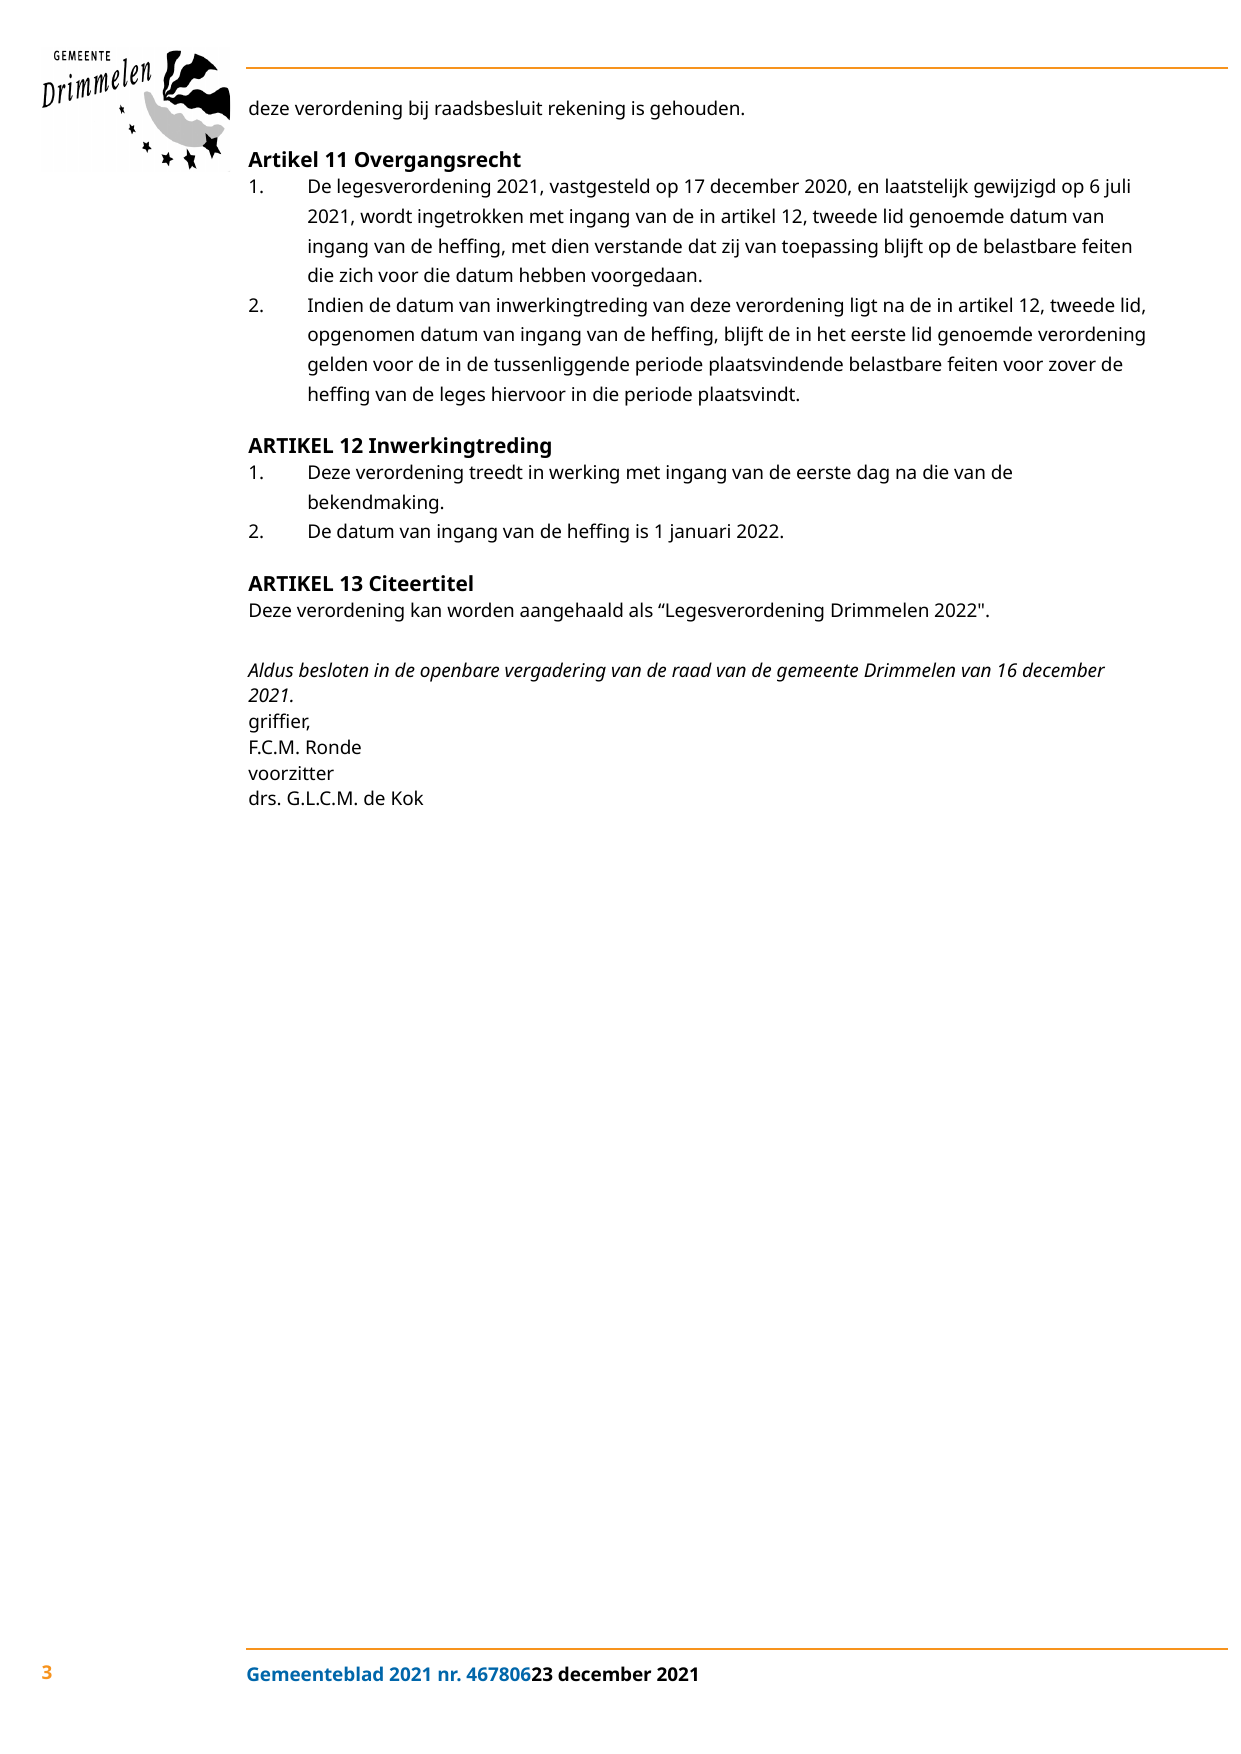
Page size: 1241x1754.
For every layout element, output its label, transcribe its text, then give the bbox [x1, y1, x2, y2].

text Deze verordening kan worden aangehaald als “Legesverordening Drimmelen 2022". [248, 598, 1152, 623]
text drs. G.L.C.M. de Kok [248, 785, 1152, 811]
text ARTIKEL 12 Inwerkingtreding [248, 431, 1152, 459]
text voorzitter [248, 760, 1152, 785]
list Deze verordening treedt in werking met ingang van de eerste dag na die van de bekendmaking. [248, 459, 1152, 515]
text deze verordening bij raadsbesluit rekening is gehouden. [248, 95, 1152, 121]
list De datum van ingang van de heffing is 1 januari 2022. [248, 519, 1152, 544]
picture [41, 47, 231, 172]
text griffier, [248, 708, 1152, 734]
text Artikel 11 Overgangsrecht [248, 145, 1152, 174]
text Aldus besloten in de openbare vergadering van de raad van de gemeente Drimmelen van 16 december 2021. [248, 657, 1152, 708]
list De legesverordening 2021, vastgesteld op 17 december 2020, en laatstelijk gewijzigd op 6 juli 2021, wordt ingetrokken met ingang van de in artikel 12, tweede lid genoemde datum van ingang van de heffing, met dien verstande dat zij van toepassing blijft op de belastbare feiten die zich voor die datum hebben voorgedaan. [248, 174, 1152, 288]
text F.C.M. Ronde [248, 734, 1152, 760]
list Indien de datum van inwerkingtreding van deze verordening ligt na de in artikel 12, tweede lid, opgenomen datum van ingang van de heffing, blijft de in het eerste lid genoemde verordening gelden voor de in de tussenliggende periode plaatsvindende belastbare feiten voor zover de heffing van de leges hiervoor in die periode plaatsvindt. [248, 292, 1152, 406]
text ARTIKEL 13 Citeertitel [248, 569, 1152, 598]
